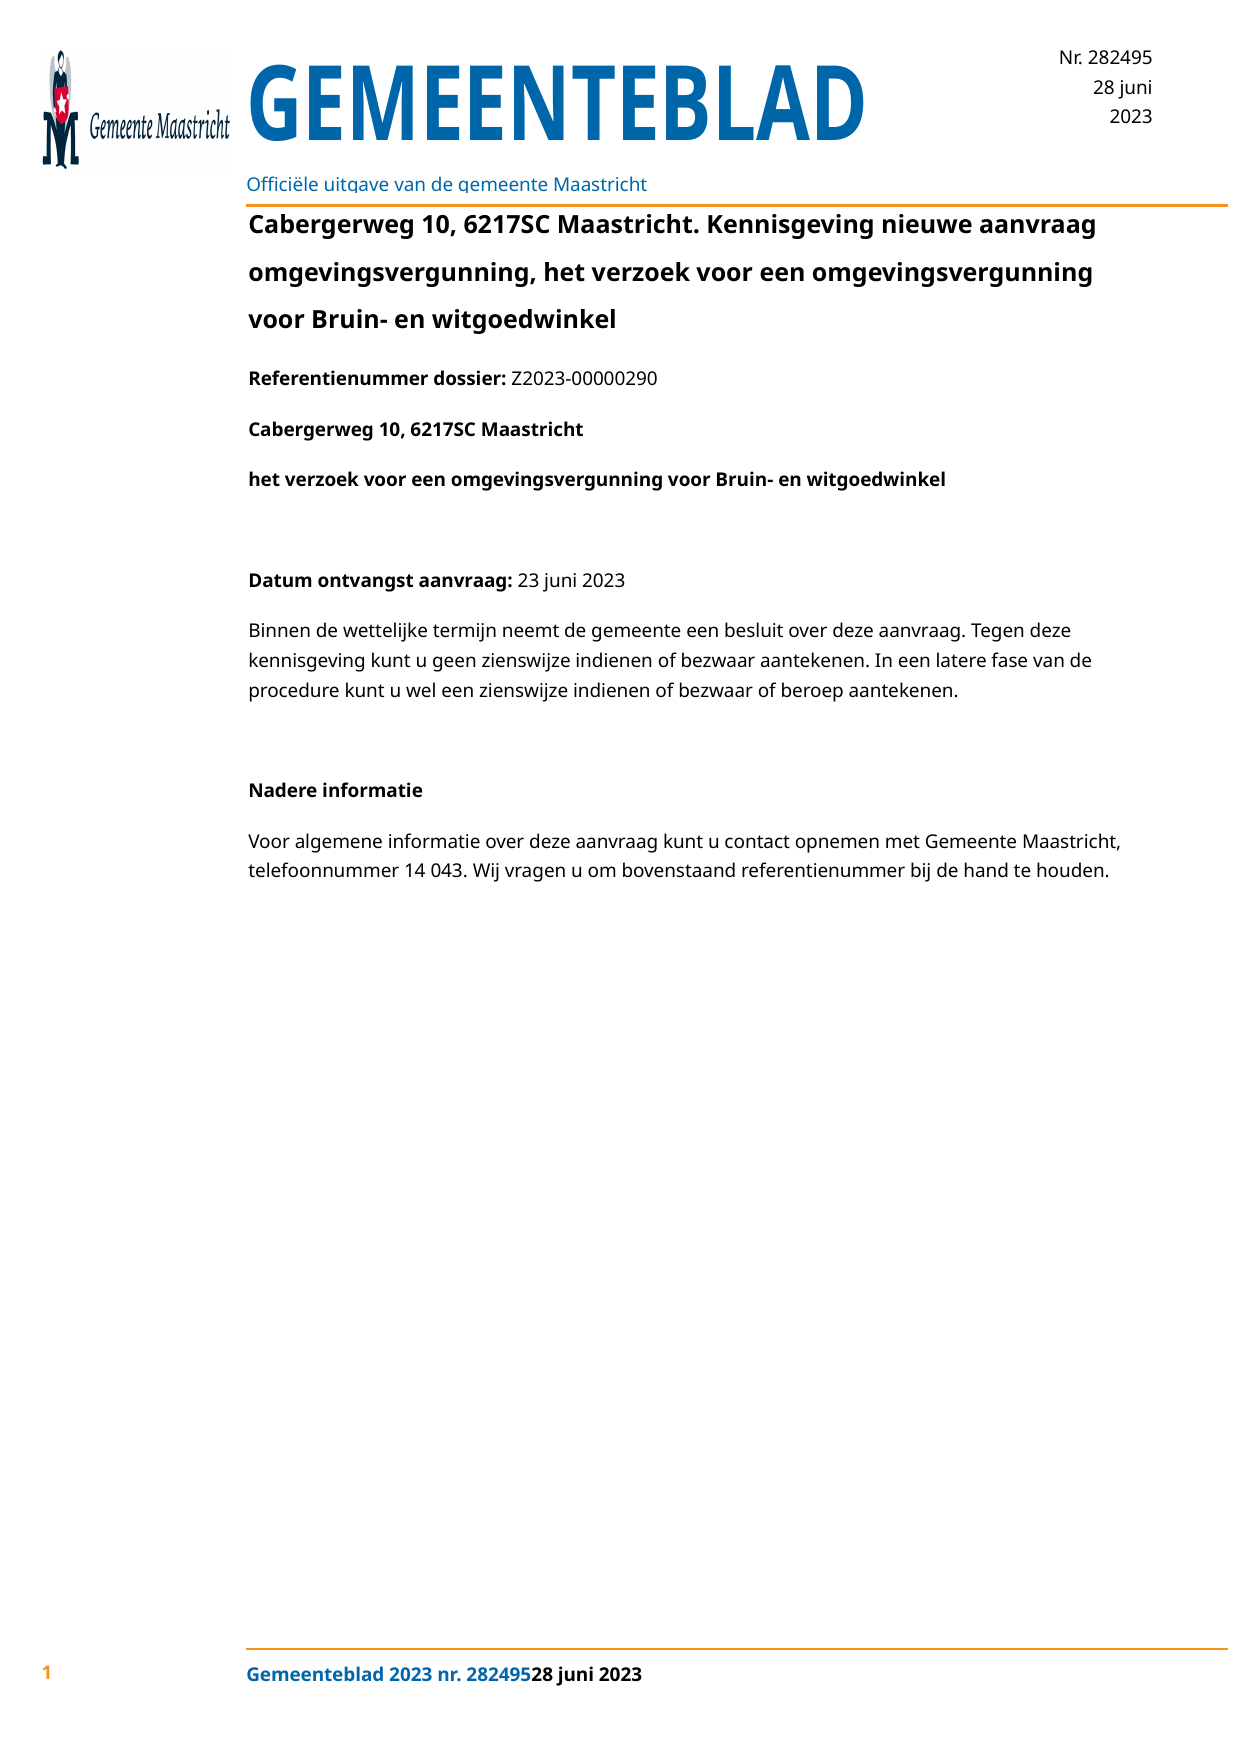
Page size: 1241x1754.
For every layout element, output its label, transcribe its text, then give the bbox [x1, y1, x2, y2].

text Voor algemene informatie over deze aanvraag kunt u contact opnemen met Gemeente Maastricht, telefoonnummer 14 043. Wij vragen u om bovenstaand referentienummer bij de hand te houden. [248, 828, 1152, 883]
text Datum ontvangst aanvraag: 23 juni 2023 [248, 567, 1152, 593]
picture [41, 47, 231, 172]
text Cabergerweg 10, 6217SC Maastricht [248, 416, 1152, 442]
text Referentienummer dossier: Z2023-00000290 [248, 366, 1152, 391]
text Nadere informatie [248, 778, 1152, 803]
text het verzoek voor een omgevingsvergunning voor Bruin- en witgoedwinkel [248, 466, 1152, 492]
text Cabergerweg 10, 6217SC Maastricht. Kennisgeving nieuwe aanvraag omgevingsvergunning, het verzoek voor een omgevingsvergunning voor Bruin- en witgoedwinkel [248, 207, 1152, 336]
text Binnen de wettelijke termijn neemt de gemeente een besluit over deze aanvraag. Tegen deze kennisgeving kunt u geen zienswijze indienen of bezwaar aantekenen. In een latere fase van de procedure kunt u wel een zienswijze indienen of bezwaar of beroep aantekenen. [248, 618, 1152, 702]
